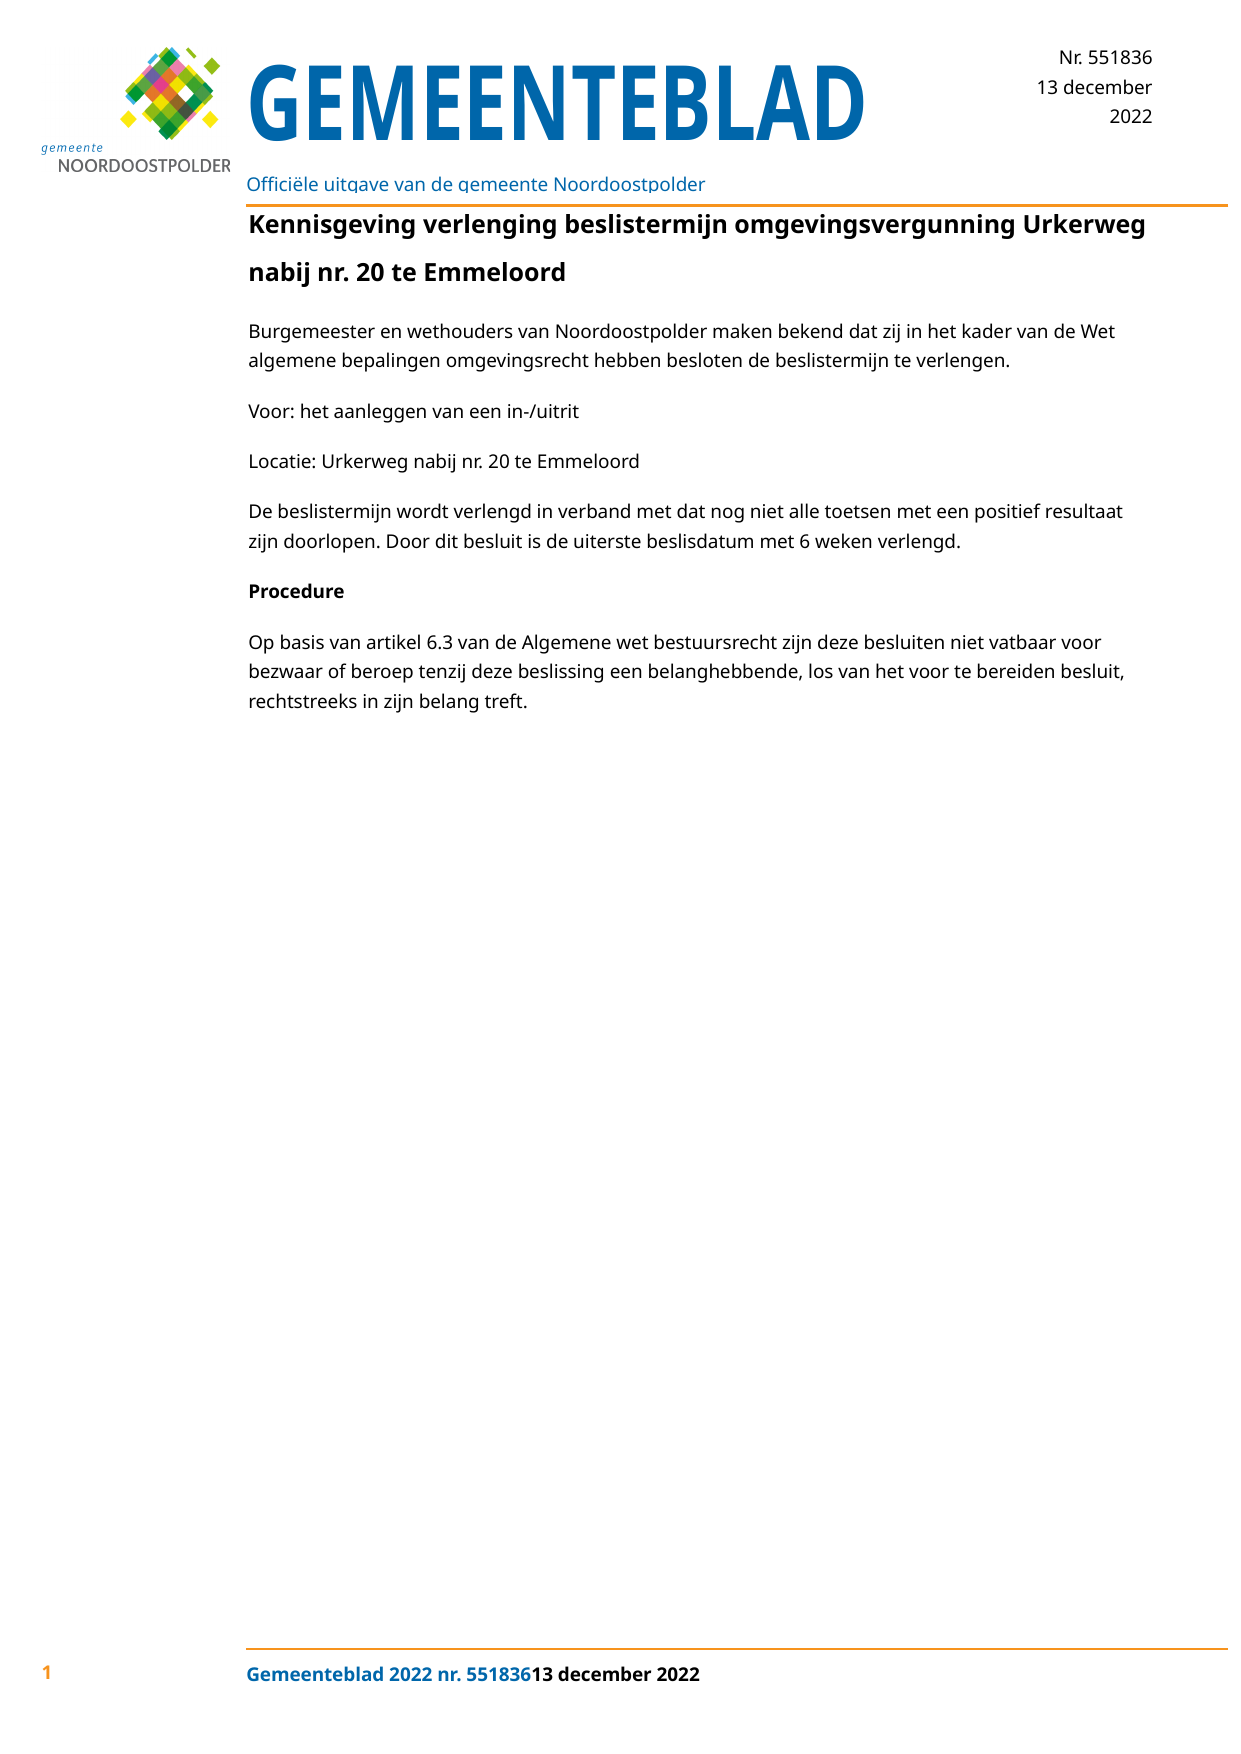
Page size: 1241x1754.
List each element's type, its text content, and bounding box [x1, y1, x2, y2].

text Procedure [248, 579, 1152, 604]
text Voor: het aanleggen van een in-/uitrit [248, 398, 1152, 424]
text Locatie: Urkerweg nabij nr. 20 te Emmeloord [248, 448, 1152, 474]
text De beslistermijn wordt verlengd in verband met​ ​​dat nog niet alle toetsen met een positief resultaat zijn doorlopen. Door dit besluit is de uiterste beslisdatum met 6 weken verlengd. [248, 499, 1152, 554]
text Burgemeester en wethouders van Noordoostpolder maken bekend dat zij in het kader van de Wet algemene bepalingen omgevingsrecht hebben besloten de beslistermijn te verlengen. [248, 318, 1152, 373]
text Op basis van artikel 6.3 van de Algemene wet bestuursrecht zijn deze besluiten niet vatbaar voor bezwaar of beroep tenzij deze beslissing een belanghebbende, los van het voor te bereiden besluit, rechtstreeks in zijn belang treft. [248, 629, 1152, 714]
picture [41, 47, 231, 172]
text Kennisgeving verlenging beslistermijn omgevingsvergunning Urkerweg nabij nr. 20 te Emmeloord [248, 207, 1152, 288]
